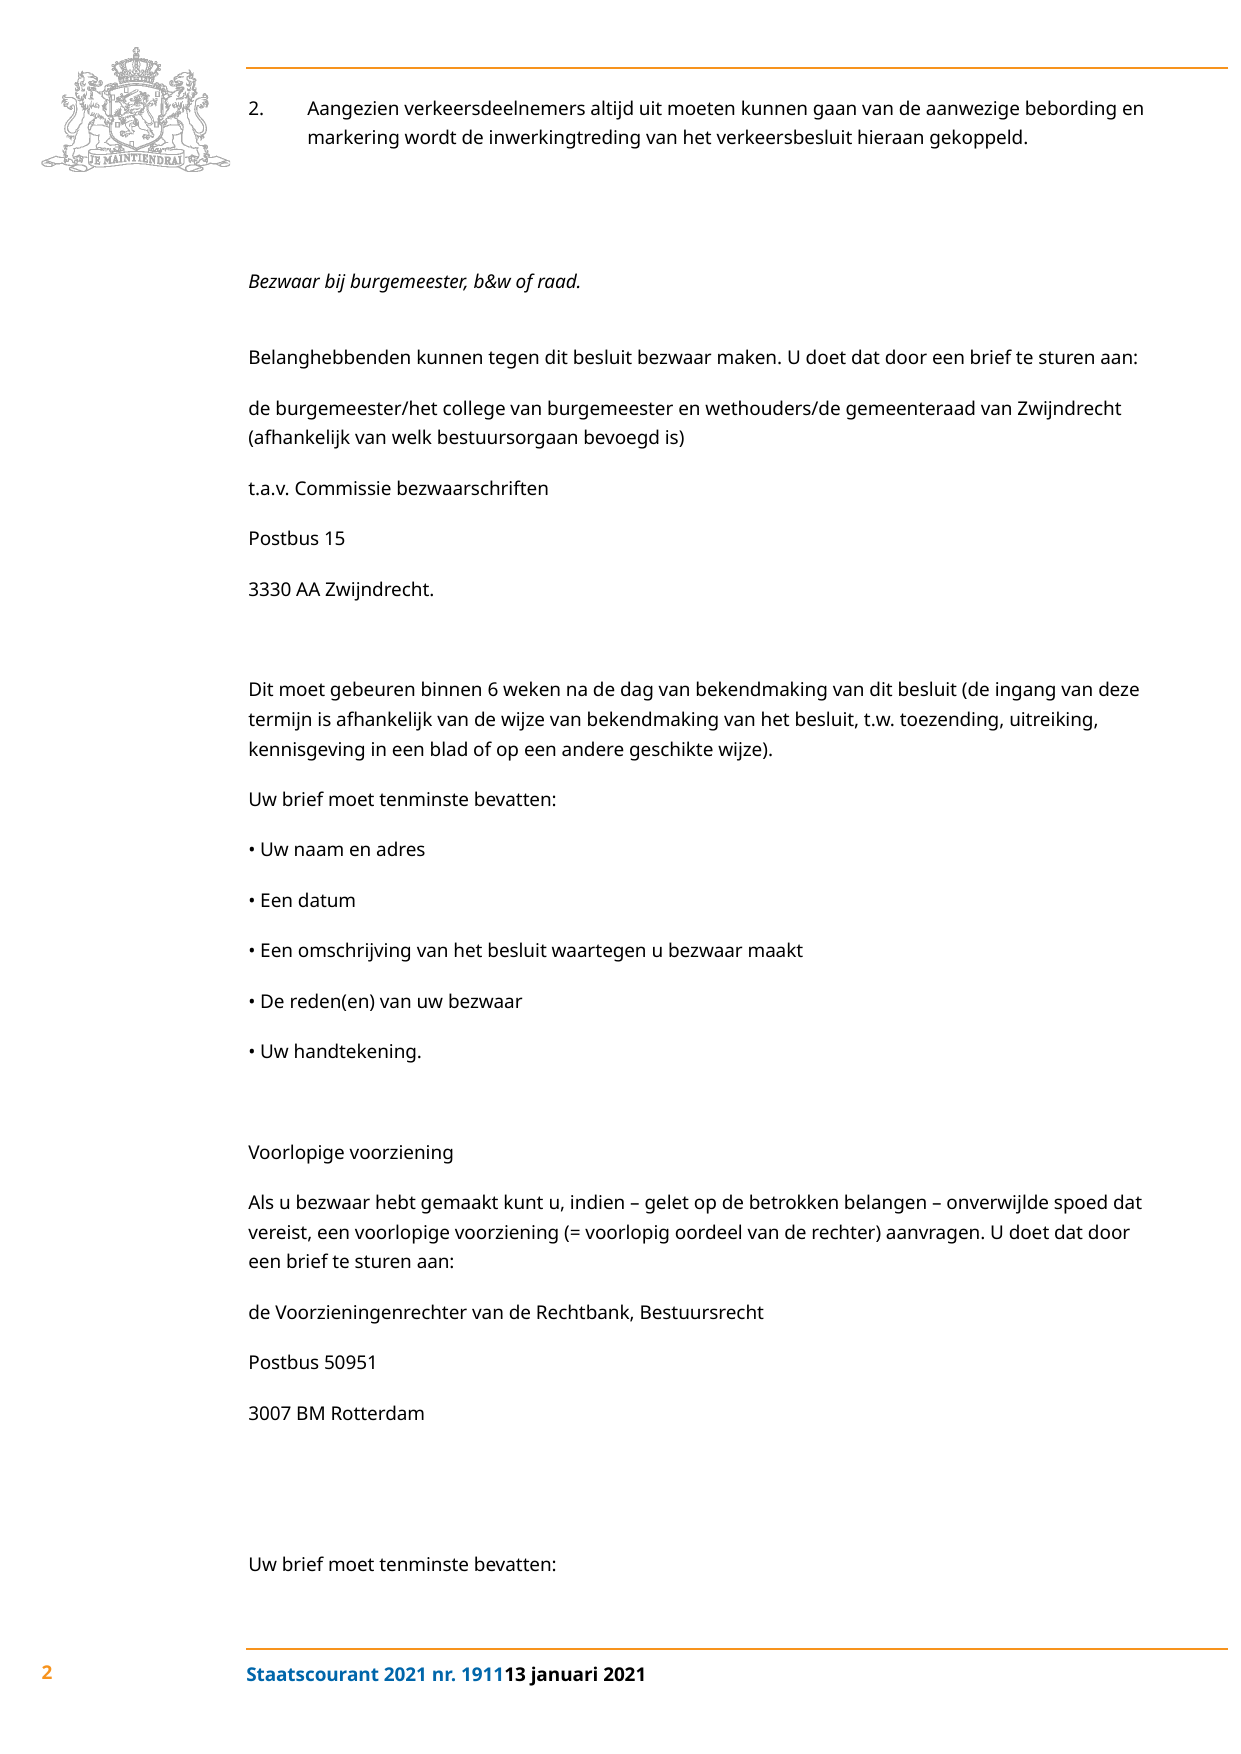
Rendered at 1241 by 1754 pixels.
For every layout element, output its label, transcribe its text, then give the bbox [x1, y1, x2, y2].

text de Voorzieningenrechter van de Rechtbank, Bestuursrecht [248, 1299, 1152, 1325]
text • Een datum [248, 887, 1152, 913]
text • Uw handtekening. [248, 1038, 1152, 1064]
text Postbus 15 [248, 525, 1152, 551]
text de burgemeester/het college van burgemeester en wethouders/de gemeenteraad van Zwijndrecht (afhankelijk van welk bestuursorgaan bevoegd is) [248, 395, 1152, 450]
text Belanghebbenden kunnen tegen dit besluit bezwaar maken. U doet dat door een brief te sturen aan: [248, 344, 1152, 370]
list Aangezien verkeersdeelnemers altijd uit moeten kunnen gaan van de aanwezige bebording en markering wordt de inwerkingtreding van het verkeersbesluit hieraan gekoppeld. [248, 95, 1152, 150]
text 3330 AA Zwijndrecht. [248, 576, 1152, 601]
text • Uw naam en adres [248, 837, 1152, 862]
text Uw brief moet tenminste bevatten: [248, 1551, 1152, 1577]
text • De reden(en) van uw bezwaar [248, 988, 1152, 1013]
text • Een omschrijving van het besluit waartegen u bezwaar maakt [248, 937, 1152, 963]
text Postbus 50951 [248, 1349, 1152, 1375]
text 3007 BM Rotterdam [248, 1400, 1152, 1426]
text Dit moet gebeuren binnen 6 weken na de dag van bekendmaking van dit besluit (de ingang van deze termijn is afhankelijk van de wijze van bekendmaking van het besluit, t.w. toezending, uitreiking, kennisgeving in een blad of op een andere geschikte wijze). [248, 677, 1152, 761]
text Als u bezwaar hebt gemaakt kunt u, indien – gelet op de betrokken belangen – onverwijlde spoed dat vereist, een voorlopige voorziening (= voorlopig oordeel van de rechter) aanvragen. U doet dat door een brief te sturen aan: [248, 1189, 1152, 1274]
text Voorlopige voorziening [248, 1139, 1152, 1165]
text Bezwaar bij burgemeester, b&w of raad. [248, 268, 1152, 294]
text Uw brief moet tenminste bevatten: [248, 786, 1152, 812]
text t.a.v. Commissie bezwaarschriften [248, 475, 1152, 501]
picture [41, 47, 231, 172]
